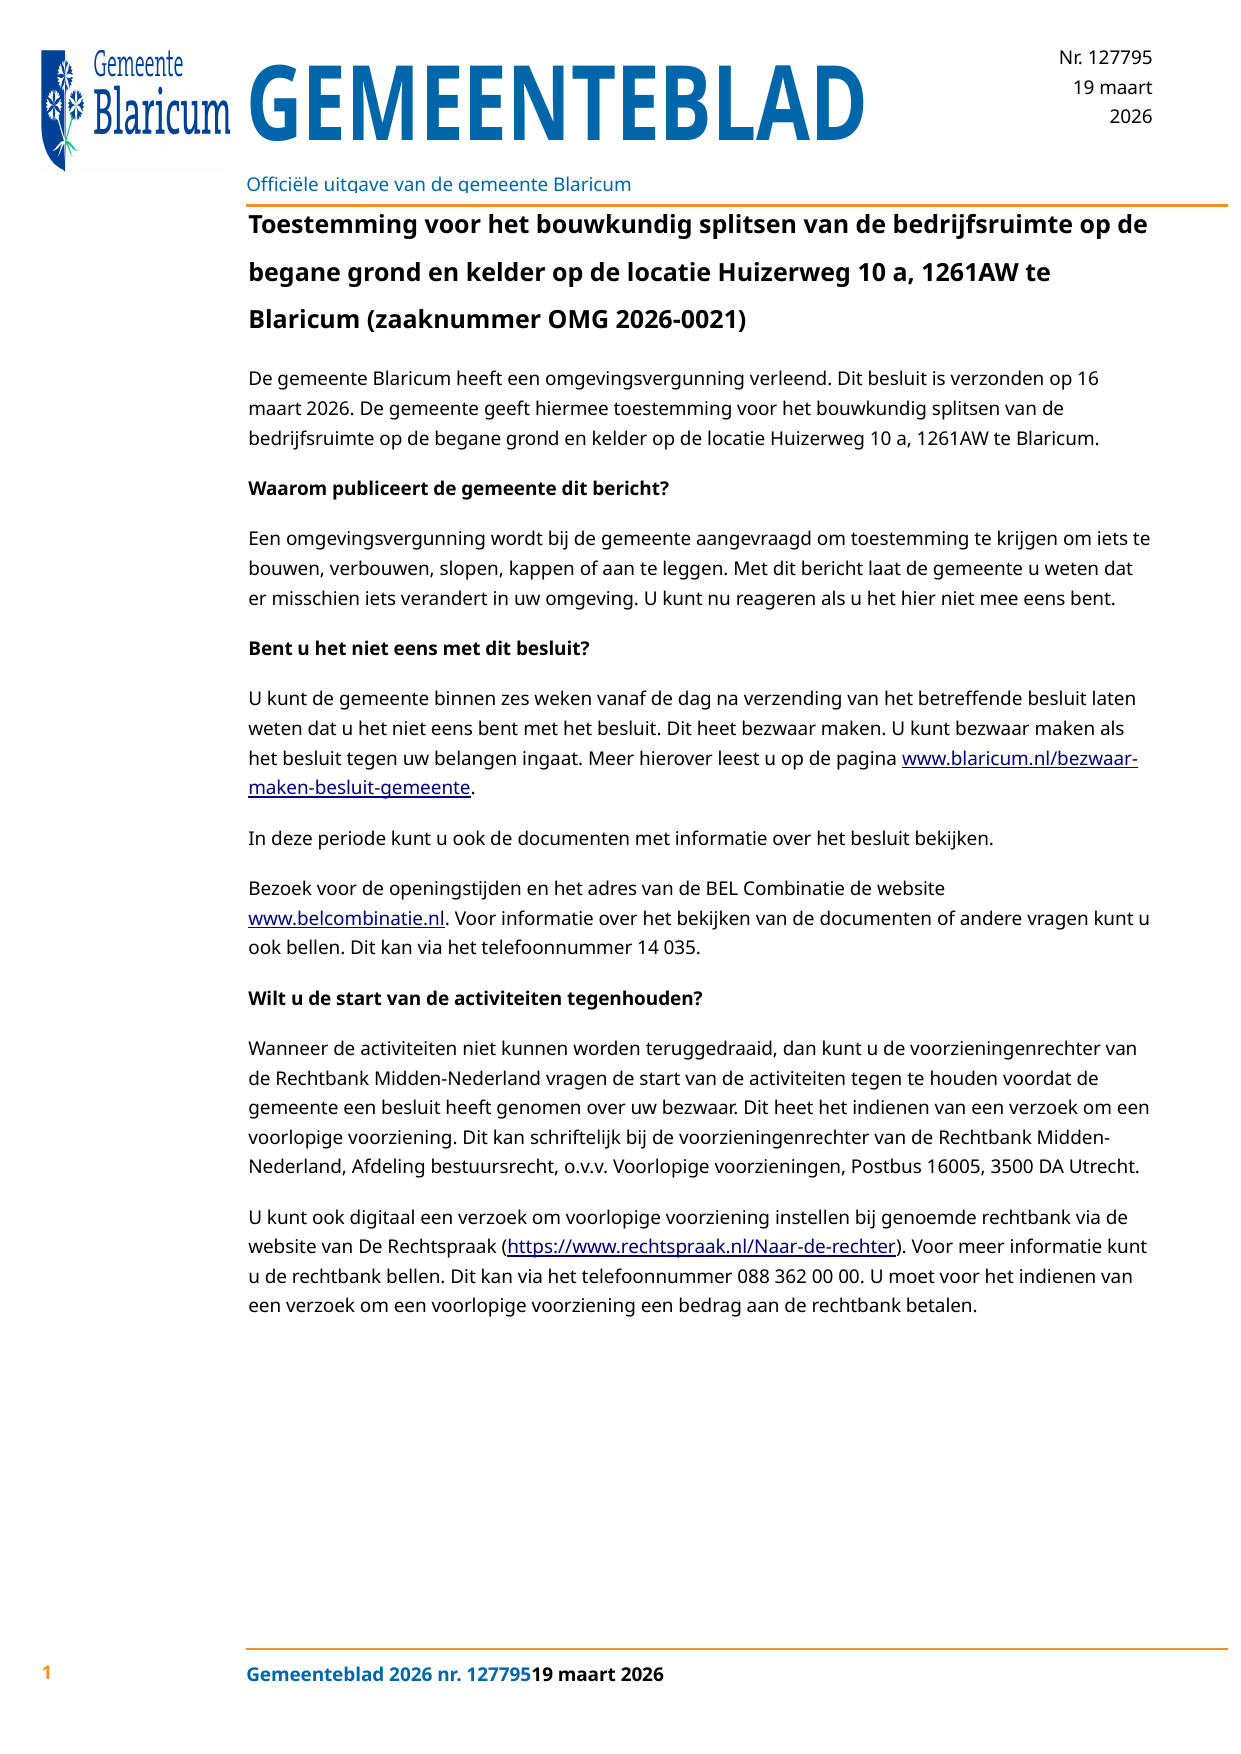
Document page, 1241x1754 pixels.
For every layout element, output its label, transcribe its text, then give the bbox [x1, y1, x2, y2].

text U kunt de gemeente binnen zes weken vanaf de dag na verzending van het betreffende besluit laten weten dat u het niet eens bent met het besluit. Dit heet bezwaar maken. U kunt bezwaar maken als het besluit tegen uw belangen ingaat. Meer hierover leest u op de pagina www.blaricum.nl/bezwaar-maken-besluit-gemeente. [248, 686, 1152, 800]
text Bent u het niet eens met dit besluit? [248, 635, 1152, 661]
text Waarom publiceert de gemeente dit bericht? [248, 475, 1152, 501]
text De gemeente Blaricum heeft een omgevingsvergunning verleend. Dit besluit is verzonden op 16 maart 2026. De gemeente geeft hiermee toestemming voor het bouwkundig splitsen van de bedrijfsruimte op de begane grond en kelder op de locatie Huizerweg 10 a, 1261AW te Blaricum. [248, 366, 1152, 450]
text Bezoek voor de openingstijden en het adres van de BEL Combinatie de website www.belcombinatie.nl. Voor informatie over het bekijken van de documenten of andere vragen kunt u ook bellen. Dit kan via het telefoonnummer 14 035. [248, 875, 1152, 960]
text Een omgevingsvergunning wordt bij de gemeente aangevraagd om toestemming te krijgen om iets te bouwen, verbouwen, slopen, kappen of aan te leggen. Met dit bericht laat de gemeente u weten dat er misschien iets verandert in uw omgeving. U kunt nu reageren als u het hier niet mee eens bent. [248, 526, 1152, 610]
text In deze periode kunt u ook de documenten met informatie over het besluit bekijken. [248, 825, 1152, 850]
text Toestemming voor het bouwkundig splitsen van de bedrijfsruimte op de begane grond en kelder op de locatie Huizerweg 10 a, 1261AW te Blaricum (zaaknummer OMG 2026-0021) [248, 207, 1152, 336]
picture [41, 47, 231, 172]
text Wilt u de start van de activiteiten tegenhouden? [248, 985, 1152, 1010]
text U kunt ook digitaal een verzoek om voorlopige voorziening instellen bij genoemde rechtbank via de website van De Rechtspraak (https://www.rechtspraak.nl/Naar-de-rechter). Voor meer informatie kunt u de rechtbank bellen. Dit kan via het telefoonnummer 088 362 00 00. U moet voor het indienen van een verzoek om een voorlopige voorziening een bedrag aan de rechtbank betalen. [248, 1204, 1152, 1318]
text Wanneer de activiteiten niet kunnen worden teruggedraaid, dan kunt u de voorzieningenrechter van de Rechtbank Midden-Nederland vragen de start van de activiteiten tegen te houden voordat de gemeente een besluit heeft genomen over uw bezwaar. Dit heet het indienen van een verzoek om een voorlopige voorziening. Dit kan schriftelijk bij de voorzieningenrechter van de Rechtbank Midden-Nederland, Afdeling bestuursrecht, o.v.v. Voorlopige voorzieningen, Postbus 16005, 3500 DA Utrecht. [248, 1035, 1152, 1179]
